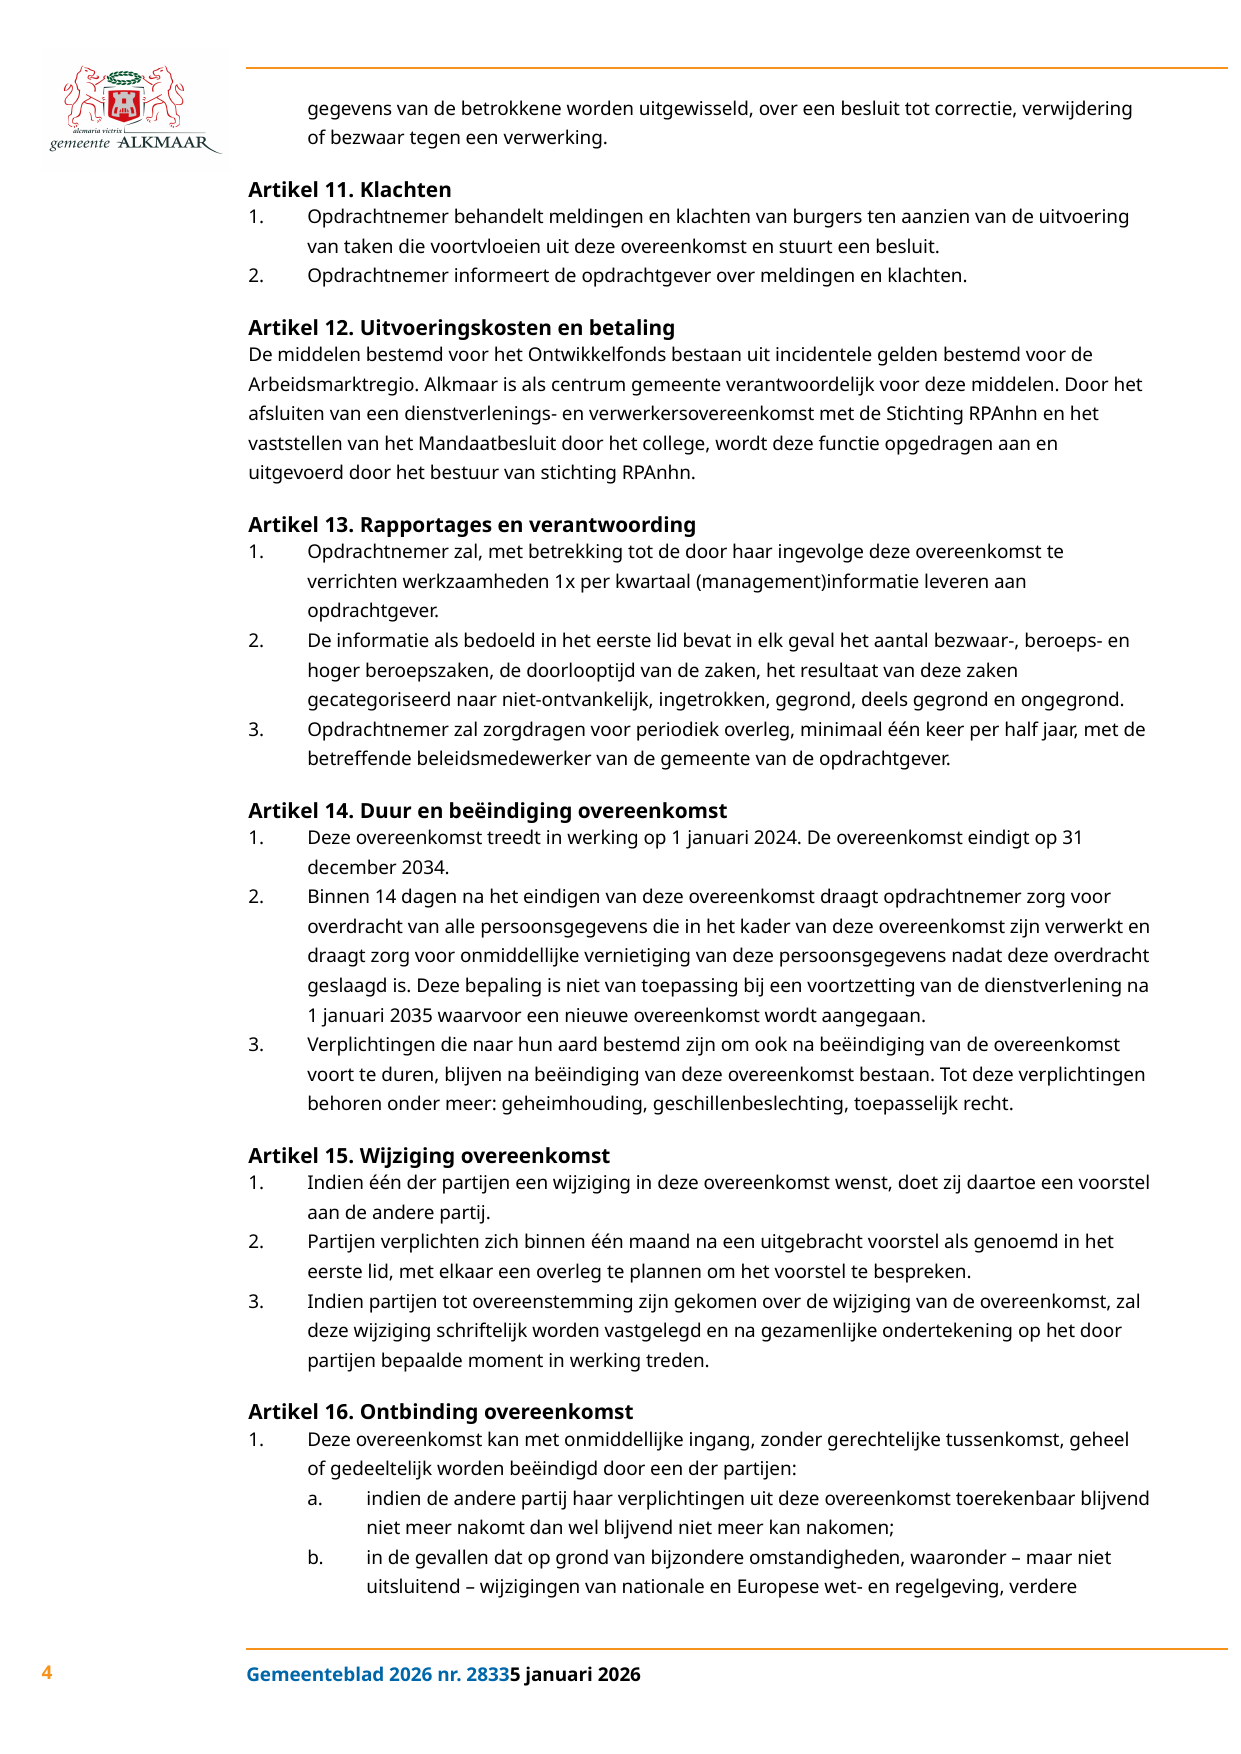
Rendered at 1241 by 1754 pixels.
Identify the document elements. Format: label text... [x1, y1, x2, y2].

list gegevens van de betrokkene worden uitgewisseld, over een besluit tot correctie, verwijdering of bezwaar tegen een verwerking. [248, 95, 1152, 150]
list Verplichtingen die naar hun aard bestemd zijn om ook na beëindiging van de overeenkomst voort te duren, blijven na beëindiging van deze overeenkomst bestaan. Tot deze verplichtingen behoren onder meer: geheimhouding, geschillenbeslechting, toepasselijk recht. [248, 1031, 1152, 1116]
text Artikel 15. Wijziging overeenkomst [248, 1141, 1152, 1169]
list Partijen verplichten zich binnen één maand na een uitgebracht voorstel als genoemd in het eerste lid, met elkaar een overleg te plannen om het voorstel te bespreken. [248, 1229, 1152, 1284]
list indien de andere partij haar verplichtingen uit deze overeenkomst toerekenbaar blijvend niet meer nakomt dan wel blijvend niet meer kan nakomen; [307, 1485, 1152, 1540]
text Artikel 14. Duur en beëindiging overeenkomst [248, 796, 1152, 824]
text De middelen bestemd voor het Ontwikkelfonds bestaan uit incidentele gelden bestemd voor de Arbeidsmarktregio. Alkmaar is als centrum gemeente verantwoordelijk voor deze middelen. Door het afsluiten van een dienstverlenings- en verwerkersovereenkomst met de Stichting RPAnhn en het vaststellen van het Mandaatbesluit door het college, wordt deze functie opgedragen aan en uitgevoerd door het bestuur van stichting RPAnhn. [248, 341, 1152, 485]
list Opdrachtnemer zal, met betrekking tot de door haar ingevolge deze overeenkomst te verrichten werkzaamheden 1x per kwartaal (management)informatie leveren aan opdrachtgever. [248, 538, 1152, 623]
list Indien één der partijen een wijziging in deze overeenkomst wenst, doet zij daartoe een voorstel aan de andere partij. [248, 1169, 1152, 1225]
list Opdrachtnemer behandelt meldingen en klachten van burgers ten aanzien van de uitvoering van taken die voortvloeien uit deze overeenkomst en stuurt een besluit. [248, 203, 1152, 258]
text Artikel 12. Uitvoeringskosten en betaling [248, 313, 1152, 341]
list in de gevallen dat op grond van bijzondere omstandigheden, waaronder – maar niet uitsluitend – wijzigingen van nationale en Europese wet- en regelgeving, verdere [307, 1544, 1152, 1599]
list Indien partijen tot overeenstemming zijn gekomen over de wijziging van de overeenkomst, zal deze wijziging schriftelijk worden vastgelegd en na gezamenlijke ondertekening op het door partijen bepaalde moment in werking treden. [248, 1288, 1152, 1373]
list Opdrachtnemer informeert de opdrachtgever over meldingen en klachten. [248, 262, 1152, 288]
list Binnen 14 dagen na het eindigen van deze overeenkomst draagt opdrachtnemer zorg voor overdracht van alle persoonsgegevens die in het kader van deze overeenkomst zijn verwerkt en draagt zorg voor onmiddellijke vernietiging van deze persoonsgegevens nadat deze overdracht geslaagd is. Deze bepaling is niet van toepassing bij een voortzetting van de dienstverlening na 1 januari 2035 waarvoor een nieuwe overeenkomst wordt aangegaan. [248, 883, 1152, 1028]
text Artikel 13. Rapportages en verantwoording [248, 510, 1152, 538]
list De informatie als bedoeld in het eerste lid bevat in elk geval het aantal bezwaar-, beroeps- en hoger beroepszaken, de doorlooptijd van de zaken, het resultaat van deze zaken gecategoriseerd naar niet-ontvankelijk, ingetrokken, gegrond, deels gegrond en ongegrond. [248, 627, 1152, 712]
picture [41, 47, 231, 172]
text Artikel 16. Ontbinding overeenkomst [248, 1397, 1152, 1426]
list Opdrachtnemer zal zorgdragen voor periodiek overleg, minimaal één keer per half jaar, met de betreffende beleidsmedewerker van de gemeente van de opdrachtgever. [248, 716, 1152, 771]
list Deze overeenkomst treedt in werking op 1 januari 2024. De overeenkomst eindigt op 31 december 2034. [248, 824, 1152, 880]
text Artikel 11. Klachten [248, 175, 1152, 203]
list Deze overeenkomst kan met onmiddellijke ingang, zonder gerechtelijke tussenkomst, geheel of gedeeltelijk worden beëindigd door een der partijen: [248, 1426, 1152, 1481]
